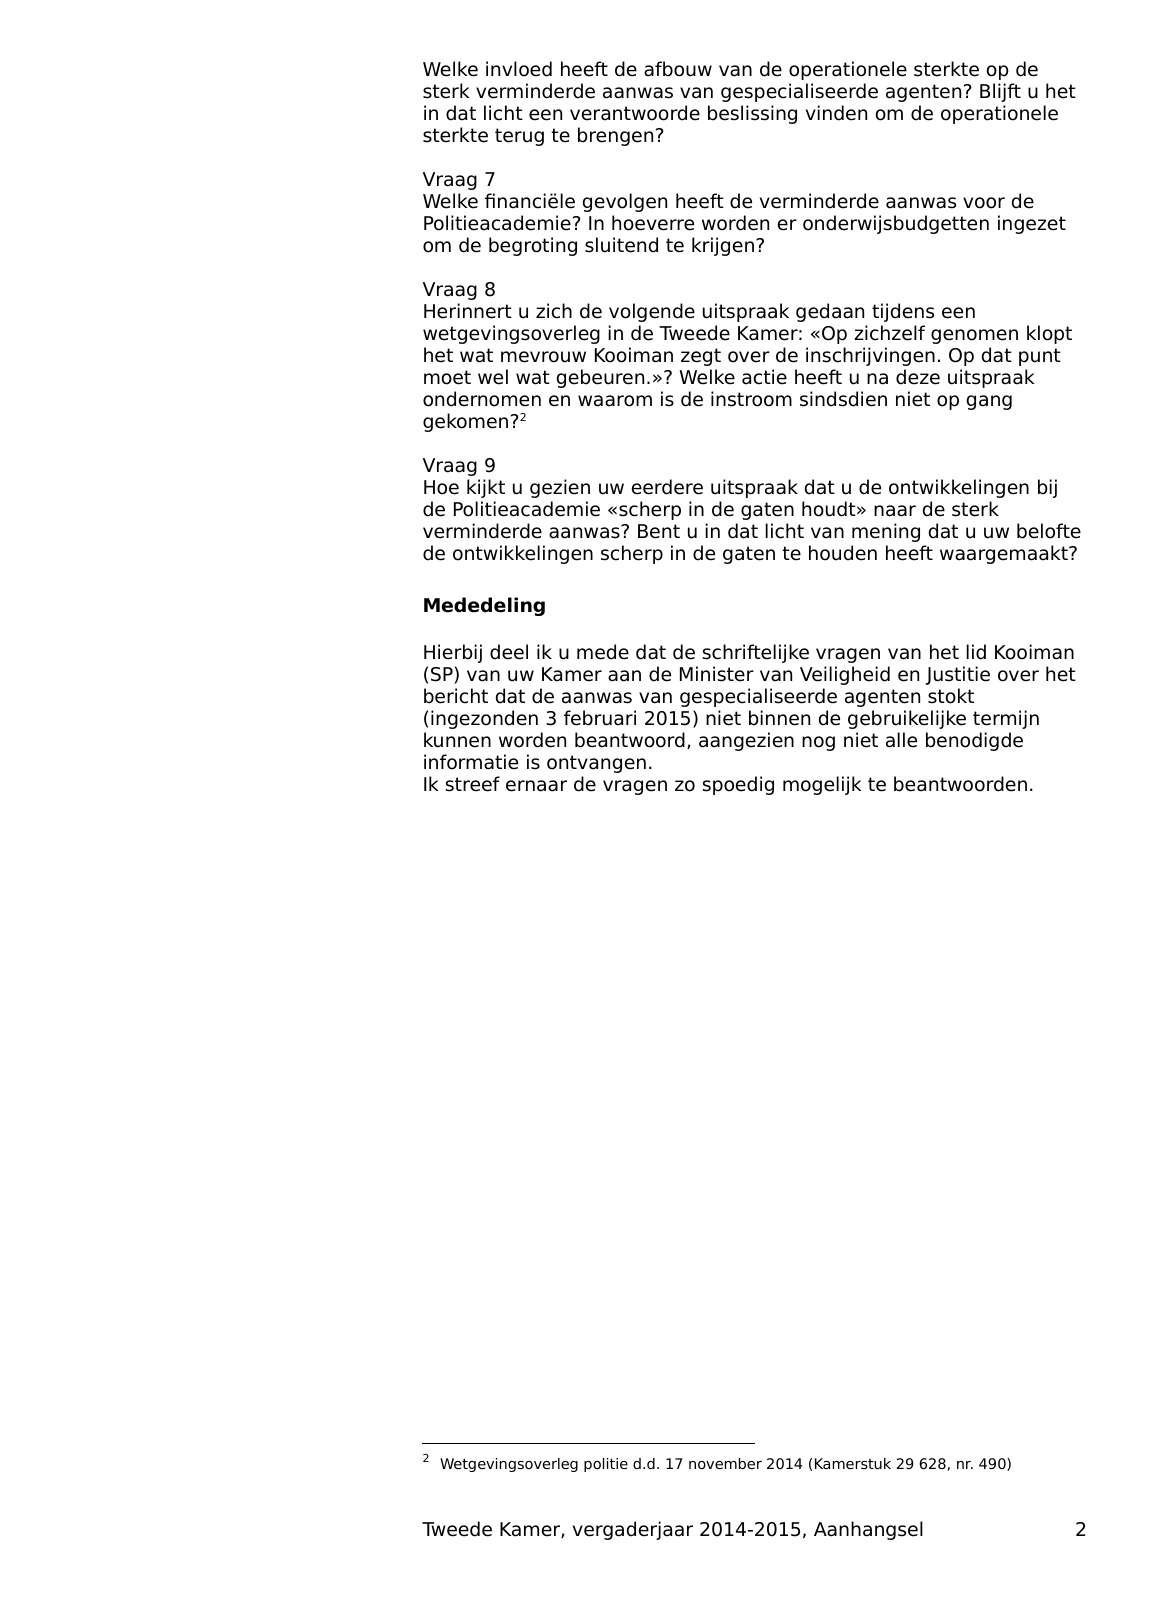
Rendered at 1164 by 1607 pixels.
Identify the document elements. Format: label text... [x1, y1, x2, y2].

text Hoe kijkt u gezien uw eerdere uitspraak dat u de ontwikkelingen bij de Politieacademie «scherp in de gaten houdt» naar de sterk verminderde aanwas? Bent u in dat licht van mening dat u uw belofte de ontwikkelingen scherp in de gaten te houden heeft waargemaakt? [422, 477, 1087, 565]
text Welke invloed heeft de afbouw van de operationele sterkte op de sterk verminderde aanwas van gespecialiseerde agenten? Blijft u het in dat licht een verantwoorde beslissing vinden om de operationele sterkte terug te brengen? [422, 59, 1087, 147]
text Ik streef ernaar de vragen zo spoedig mogelijk te beantwoorden. [422, 774, 1087, 796]
text Hierbij deel ik u mede dat de schriftelijke vragen van het lid Kooiman (SP) van uw Kamer aan de Minister van Veiligheid en Justitie over het bericht dat de aanwas van gespecialiseerde agenten stokt (ingezonden 3 februari 2015) niet binnen de gebruikelijke termijn kunnen worden beantwoord, aangezien nog niet alle benodigde informatie is ontvangen. [422, 642, 1087, 774]
subtitle Mededeling [422, 595, 1087, 617]
text Herinnert u zich de volgende uitspraak gedaan tijdens een wetgevingsoverleg in de Tweede Kamer: «Op zichzelf genomen klopt het wat mevrouw Kooiman zegt over de inschrijvingen. Op dat punt moet wel wat gebeuren.»? Welke actie heeft u na deze uitspraak ondernomen en waarom is de instroom sindsdien niet op gang gekomen? [422, 301, 1087, 433]
text Vraag 8 [422, 279, 1087, 301]
text Wetgevingsoverleg politie d.d. 17 november 2014 (Kamerstuk 29 628, nr. 490) [422, 1452, 1087, 1474]
text Vraag 9 [422, 455, 1087, 477]
text Vraag 7 [422, 169, 1087, 191]
text Welke financiële gevolgen heeft de verminderde aanwas voor de Politieacademie? In hoeverre worden er onderwijsbudgetten ingezet om de begroting sluitend te krijgen? [422, 191, 1087, 257]
